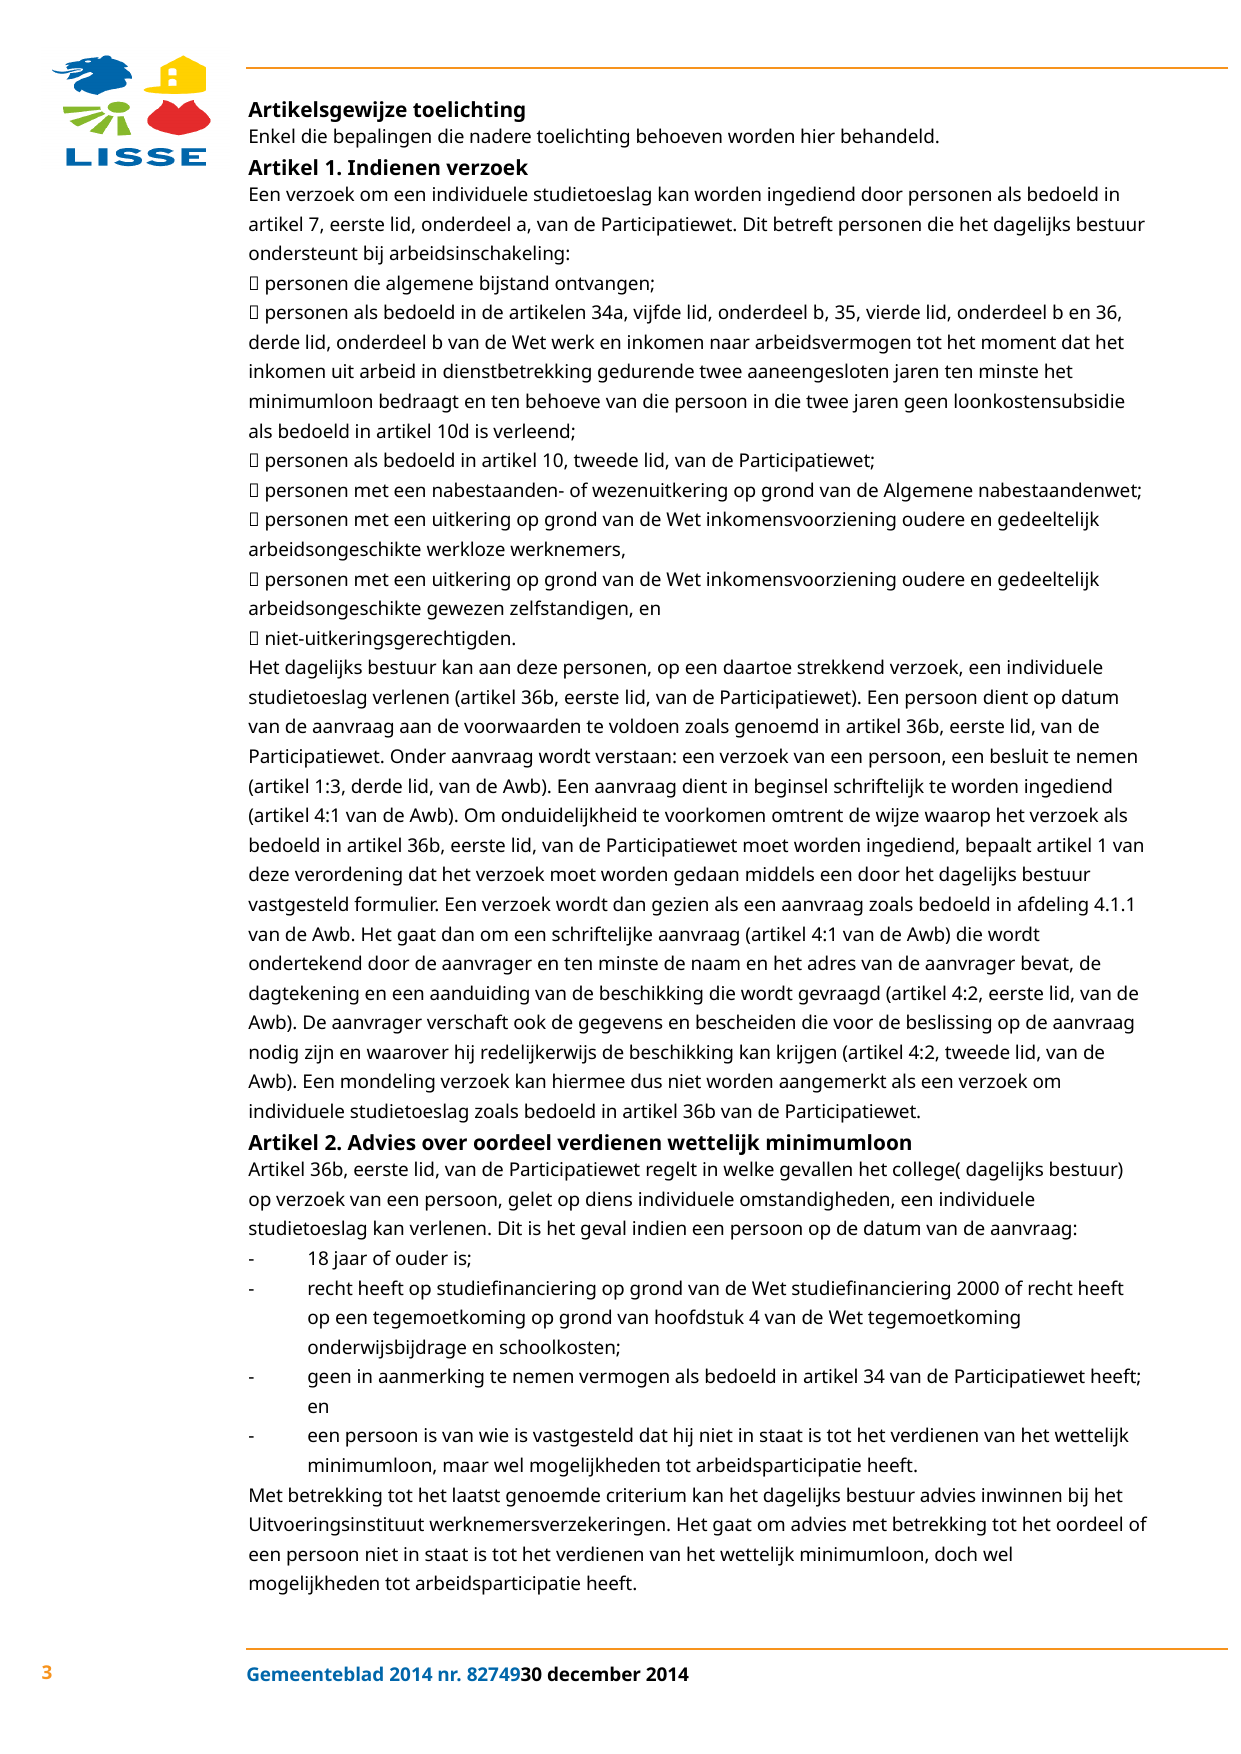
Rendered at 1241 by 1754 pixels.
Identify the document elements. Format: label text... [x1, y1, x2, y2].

text Met betrekking tot het laatst genoemde criterium kan het dagelijks bestuur advies inwinnen bij het Uitvoeringsinstituut werknemersverzekeringen. Het gaat om advies met betrekking tot het oordeel of een persoon niet in staat is tot het verdienen van het wettelijk minimumloon, doch wel [248, 1482, 1152, 1567]
list een persoon is van wie is vastgesteld dat hij niet in staat is tot het verdienen van het wettelijk minimumloon, maar wel mogelijkheden tot arbeidsparticipatie heeft. [248, 1423, 1152, 1478]
text Artikel 2. Advies over oordeel verdienen wettelijk minimumloon [248, 1128, 1152, 1156]
list geen in aanmerking te nemen vermogen als bedoeld in artikel 34 van de Participatiewet heeft; en [248, 1363, 1152, 1419]
text  personen als bedoeld in de artikelen 34a, vijfde lid, onderdeel b, 35, vierde lid, onderdeel b en 36, derde lid, onderdeel b van de Wet werk en inkomen naar arbeidsvermogen tot het moment dat het inkomen uit arbeid in dienstbetrekking gedurende twee aaneengesloten jaren ten minste het minimumloon bedraagt en ten behoeve van die persoon in die twee jaren geen loonkostensubsidie als bedoeld in artikel 10d is verleend; [248, 299, 1152, 444]
text  personen met een nabestaanden- of wezenuitkering op grond van de Algemene nabestaandenwet; [248, 477, 1152, 503]
text Artikelsgewijze toelichting [248, 95, 1152, 123]
text  personen die algemene bijstand ontvangen; [248, 270, 1152, 296]
text Artikel 1. Indienen verzoek [248, 153, 1152, 181]
text Enkel die bepalingen die nadere toelichting behoeven worden hier behandeld. [248, 123, 1152, 149]
text  personen met een uitkering op grond van de Wet inkomensvoorziening oudere en gedeeltelijk arbeidsongeschikte werkloze werknemers, [248, 507, 1152, 562]
text mogelijkheden tot arbeidsparticipatie heeft. [248, 1571, 1152, 1596]
text  personen als bedoeld in artikel 10, tweede lid, van de Participatiewet; [248, 447, 1152, 473]
text Het dagelijks bestuur kan aan deze personen, op een daartoe strekkend verzoek, een individuele studietoeslag verlenen (artikel 36b, eerste lid, van de Participatiewet). Een persoon dient op datum van de aanvraag aan de voorwaarden te voldoen zoals genoemd in artikel 36b, eerste lid, van de Participatiewet. Onder aanvraag wordt verstaan: een verzoek van een persoon, een besluit te nemen (artikel 1:3, derde lid, van de Awb). Een aanvraag dient in beginsel schriftelijk te worden ingediend (artikel 4:1 van de Awb). Om onduidelijkheid te voorkomen omtrent de wijze waarop het verzoek als bedoeld in artikel 36b, eerste lid, van de Participatiewet moet worden ingediend, bepaalt artikel 1 van deze verordening dat het verzoek moet worden gedaan middels een door het dagelijks bestuur vastgesteld formulier. Een verzoek wordt dan gezien als een aanvraag zoals bedoeld in afdeling 4.1.1 van de Awb. Het gaat dan om een schriftelijke aanvraag (artikel 4:1 van de Awb) die wordt ondertekend door de aanvrager en ten minste de naam en het adres van de aanvrager bevat, de dagtekening en een aanduiding van de beschikking die wordt gevraagd (artikel 4:2, eerste lid, van de Awb). De aanvrager verschaft ook de gegevens en bescheiden die voor de beslissing op de aanvraag nodig zijn en waarover hij redelijkerwijs de beschikking kan krijgen (artikel 4:2, tweede lid, van de Awb). Een mondeling verzoek kan hiermee dus niet worden aangemerkt als een verzoek om individuele studietoeslag zoals bedoeld in artikel 36b van de Participatiewet. [248, 654, 1152, 1124]
text  niet-uitkeringsgerechtigden. [248, 625, 1152, 651]
text  personen met een uitkering op grond van de Wet inkomensvoorziening oudere en gedeeltelijk arbeidsongeschikte gewezen zelfstandigen, en [248, 566, 1152, 621]
picture [41, 47, 231, 172]
text Artikel 36b, eerste lid, van de Participatiewet regelt in welke gevallen het college( dagelijks bestuur) op verzoek van een persoon, gelet op diens individuele omstandigheden, een individuele studietoeslag kan verlenen. Dit is het geval indien een persoon op de datum van de aanvraag: [248, 1156, 1152, 1241]
list recht heeft op studiefinanciering op grond van de Wet studiefinanciering 2000 of recht heeft op een tegemoetkoming op grond van hoofdstuk 4 van de Wet tegemoetkoming onderwijsbijdrage en schoolkosten; [248, 1275, 1152, 1359]
text Een verzoek om een individuele studietoeslag kan worden ingediend door personen als bedoeld in artikel 7, eerste lid, onderdeel a, van de Participatiewet. Dit betreft personen die het dagelijks bestuur ondersteunt bij arbeidsinschakeling: [248, 181, 1152, 266]
list 18 jaar of ouder is; [248, 1245, 1152, 1271]
